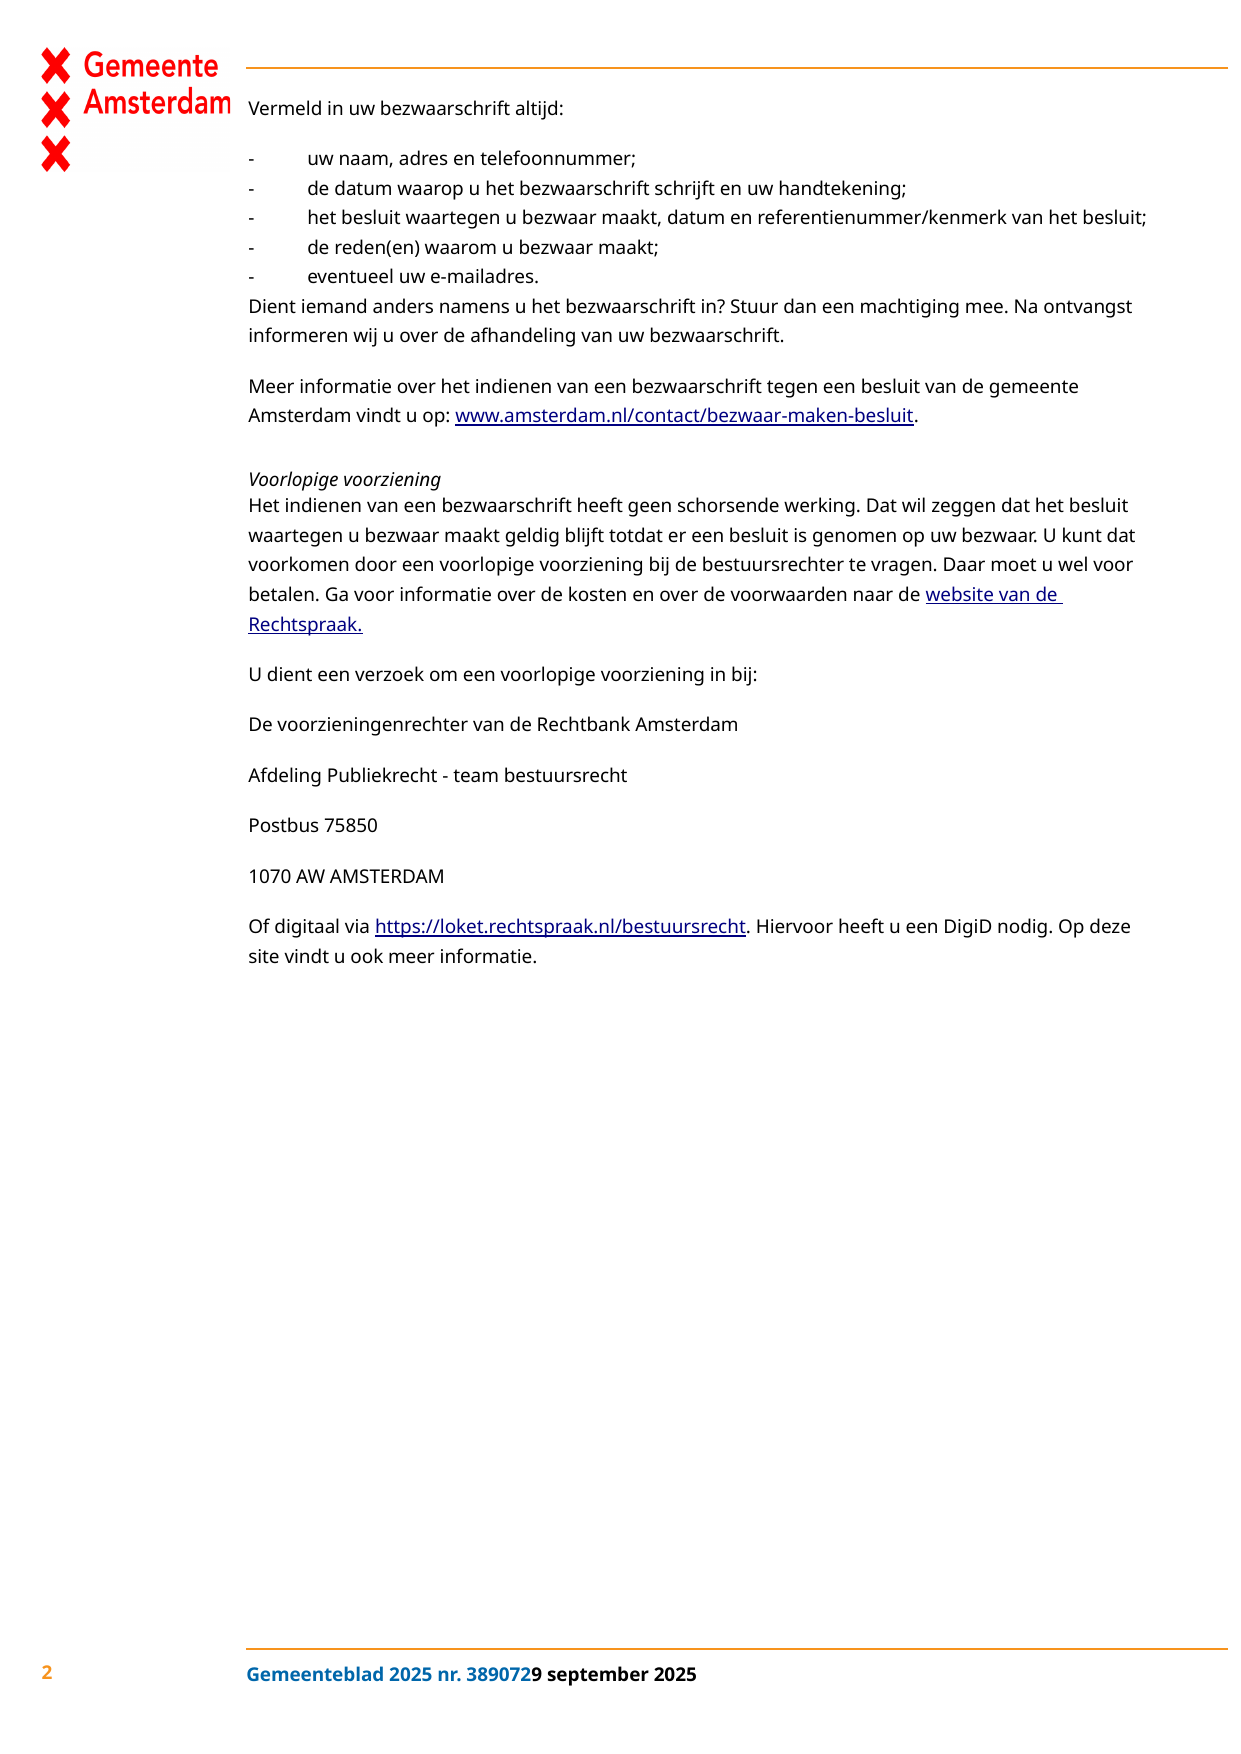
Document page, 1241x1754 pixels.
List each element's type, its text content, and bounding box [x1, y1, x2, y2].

list uw naam, adres en telefoonnummer; [248, 145, 1152, 171]
picture [41, 47, 231, 172]
list de datum waarop u het bezwaarschrift schrijft en uw handtekening; [248, 175, 1152, 201]
text Meer informatie over het indienen van een bezwaarschrift tegen een besluit van de gemeente Amsterdam vindt u op: www.amsterdam.nl/contact/bezwaar-maken-besluit. [248, 373, 1152, 428]
list de reden(en) waarom u bezwaar maakt; [248, 234, 1152, 260]
text 1070 AW AMSTERDAM [248, 863, 1152, 888]
list het besluit waartegen u bezwaar maakt, datum en referentienummer/kenmerk van het besluit; [248, 204, 1152, 230]
text Voorlopige voorziening [248, 467, 1152, 492]
text Dient iemand anders namens u het bezwaarschrift in? Stuur dan een machtiging mee. Na ontvangst informeren wij u over de afhandeling van uw bezwaarschrift. [248, 293, 1152, 348]
text Afdeling Publiekrecht - team bestuursrecht [248, 762, 1152, 788]
text U dient een verzoek om een voorlopige voorziening in bij: [248, 661, 1152, 687]
text Het indienen van een bezwaarschrift heeft geen schorsende werking. Dat wil zeggen dat het besluit waartegen u bezwaar maakt geldig blijft totdat er een besluit is genomen op uw bezwaar. U kunt dat voorkomen door een voorlopige voorziening bij de bestuursrechter te vragen. Daar moet u wel voor betalen. Ga voor informatie over de kosten en over de voorwaarden naar de website van de Rechtspraak. [248, 492, 1152, 636]
text Vermeld in uw bezwaarschrift altijd: [248, 95, 1152, 121]
text Of digitaal via https://loket.rechtspraak.nl/bestuursrecht. Hiervoor heeft u een DigiD nodig. Op deze site vindt u ook meer informatie. [248, 913, 1152, 968]
text De voorzieningenrechter van de Rechtbank Amsterdam [248, 712, 1152, 737]
text Postbus 75850 [248, 812, 1152, 838]
list eventueel uw e-mailadres. [248, 263, 1152, 289]
